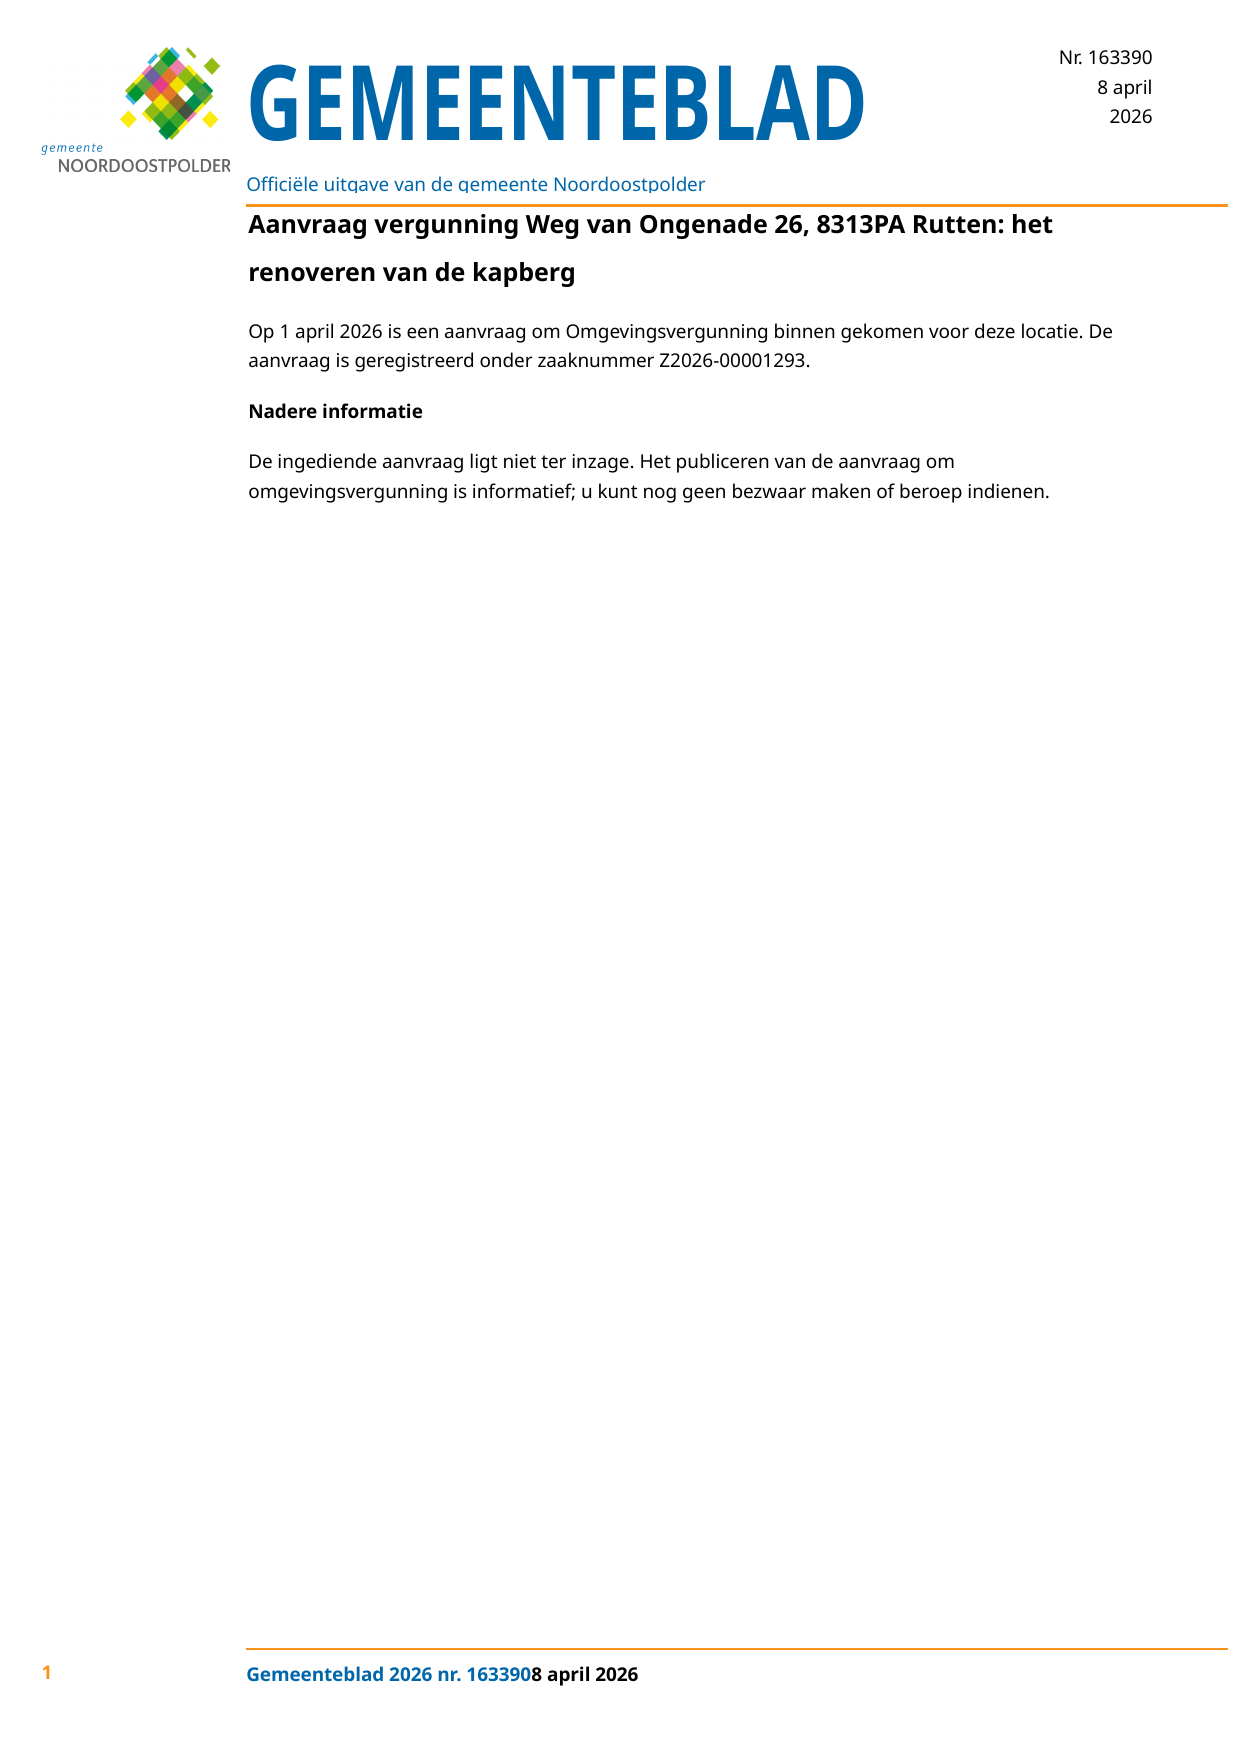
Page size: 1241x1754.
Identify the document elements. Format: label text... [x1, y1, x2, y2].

picture [41, 47, 231, 172]
text Nadere informatie [248, 398, 1152, 424]
text Aanvraag vergunning Weg van Ongenade 26, 8313PA Rutten: het renoveren van de kapberg [248, 207, 1152, 288]
text Op 1 april 2026 is een aanvraag om Omgevingsvergunning binnen gekomen voor deze locatie. De aanvraag is geregistreerd onder zaaknummer Z2026-00001293. [248, 318, 1152, 373]
text De ingediende aanvraag ligt niet ter inzage. Het publiceren van de aanvraag om omgevingsvergunning is informatief; u kunt nog geen bezwaar maken of beroep indienen. [248, 448, 1152, 504]
